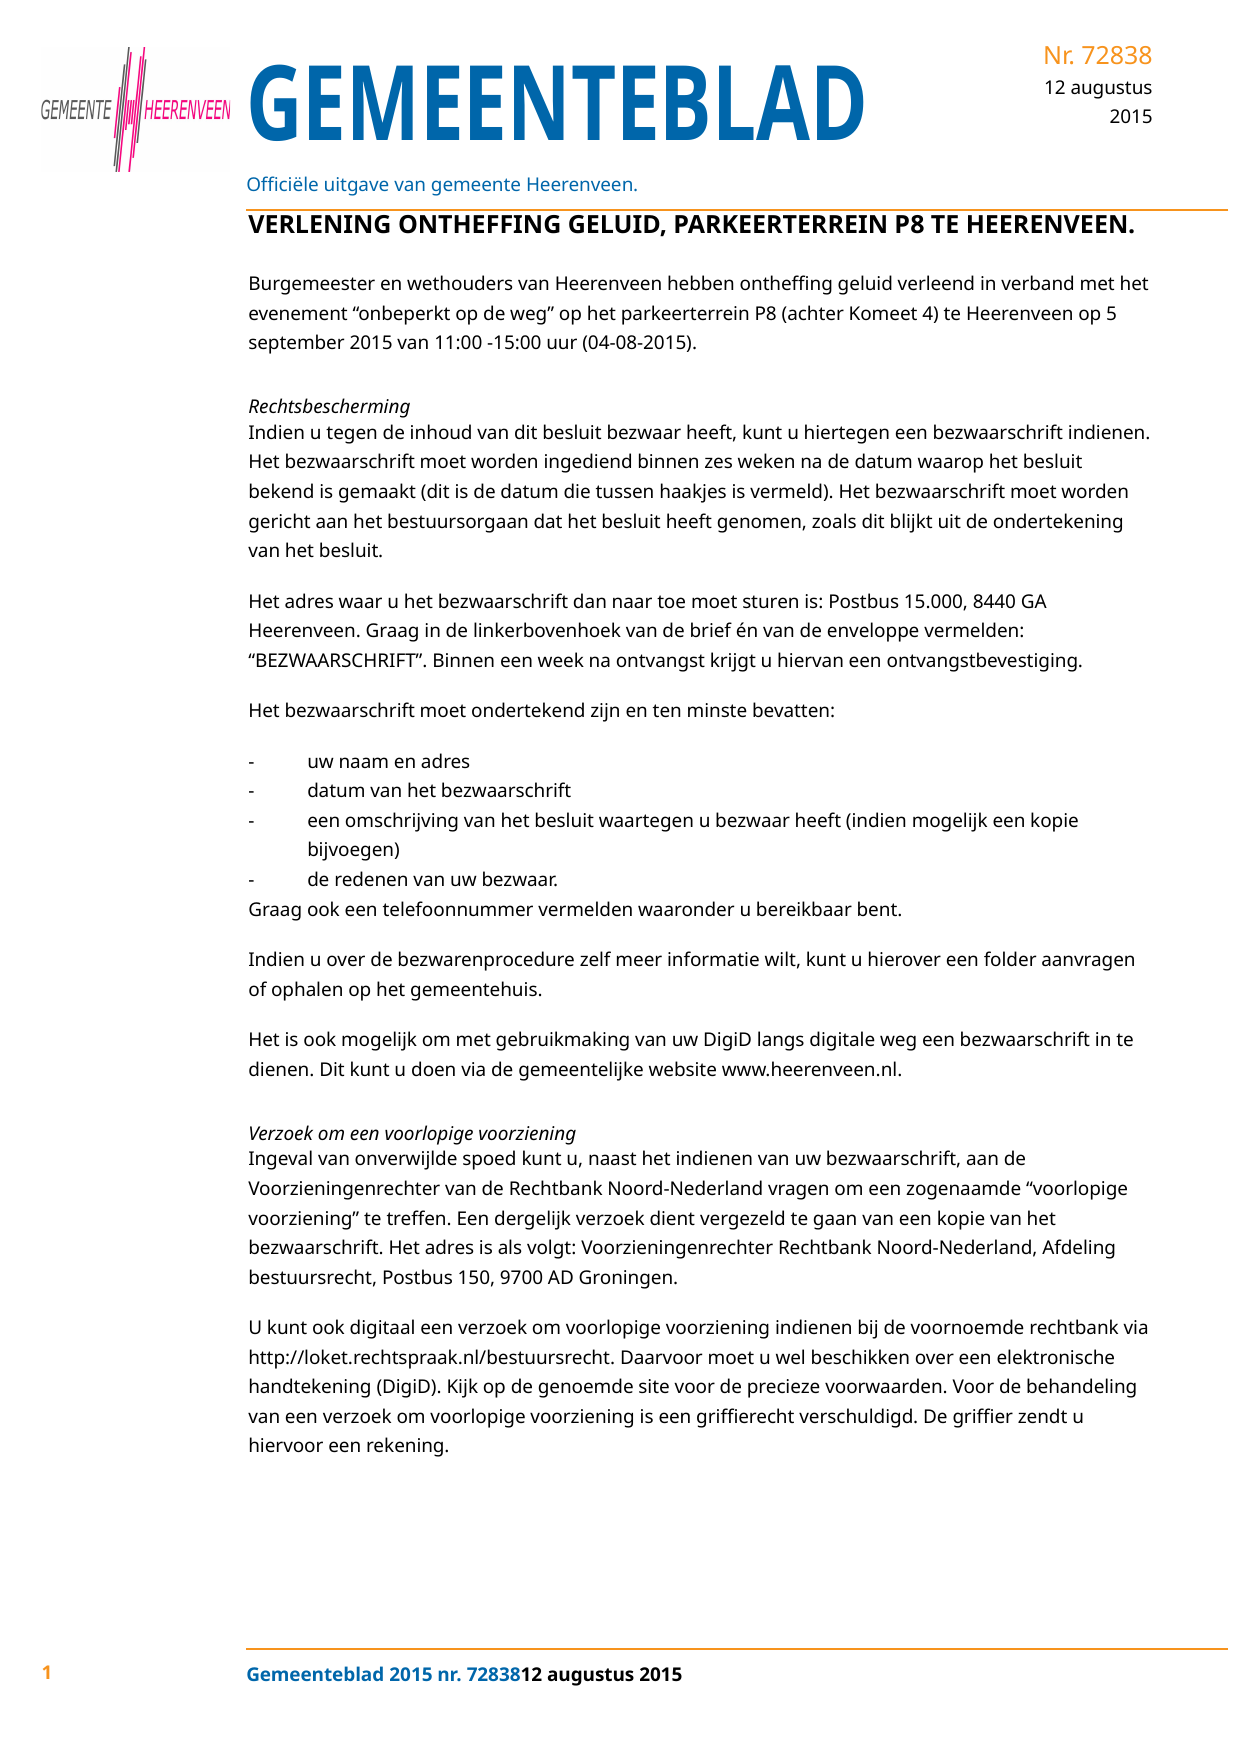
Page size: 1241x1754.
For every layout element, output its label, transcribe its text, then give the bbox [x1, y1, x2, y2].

list datum van het bezwaarschrift [248, 777, 1152, 803]
text Burgemeester en wethouders van Heerenveen hebben ontheffing geluid verleend in verband met het evenement “onbeperkt op de weg” op het parkeerterrein P8 (achter Komeet 4) te Heerenveen op 5 september 2015 van 11:00 -15:00 uur (04-08-2015). [248, 270, 1152, 355]
text VERLENING ONTHEFFING GELUID, PARKEERTERREIN P8 TE HEERENVEEN. [248, 211, 1152, 241]
list de redenen van uw bezwaar. [248, 866, 1152, 892]
text Indien u over de bezwarenprocedure zelf meer informatie wilt, kunt u hierover een folder aanvragen of ophalen op het gemeentehuis. [248, 946, 1152, 1002]
picture [41, 47, 231, 172]
text Verzoek om een voorlopige voorziening [248, 1120, 1152, 1146]
text Het adres waar u het bezwaarschrift dan naar toe moet sturen is: Postbus 15.000, 8440 GA Heerenveen. Graag in de linkerbovenhoek van de brief én van de enveloppe vermelden: “BEZWAARSCHRIFT”. Binnen een week na ontvangst krijgt u hiervan een ontvangstbevestiging. [248, 588, 1152, 673]
list een omschrijving van het besluit waartegen u bezwaar heeft (indien mogelijk een kopie bijvoegen) [248, 807, 1152, 862]
text Ingeval van onverwijlde spoed kunt u, naast het indienen van uw bezwaarschrift, aan de Voorzieningenrechter van de Rechtbank Noord-Nederland vragen om een zogenaamde “voorlopige voorziening” te treffen. Een dergelijk verzoek dient vergezeld te gaan van een kopie van het bezwaarschrift. Het adres is als volgt: Voorzieningenrechter Rechtbank Noord-Nederland, Afdeling bestuursrecht, Postbus 150, 9700 AD Groningen. [248, 1146, 1152, 1289]
list uw naam en adres [248, 748, 1152, 774]
text Rechtsbescherming [248, 393, 1152, 419]
text Indien u tegen de inhoud van dit besluit bezwaar heeft, kunt u hiertegen een bezwaarschrift indienen. Het bezwaarschrift moet worden ingediend binnen zes weken na de datum waarop het besluit bekend is gemaakt (dit is de datum die tussen haakjes is vermeld). Het bezwaarschrift moet worden gericht aan het bestuursorgaan dat het besluit heeft genomen, zoals dit blijkt uit de ondertekening van het besluit. [248, 419, 1152, 563]
text Graag ook een telefoonnummer vermelden waaronder u bereikbaar bent. [248, 896, 1152, 922]
text Het bezwaarschrift moet ondertekend zijn en ten minste bevatten: [248, 697, 1152, 723]
text Het is ook mogelijk om met gebruikmaking van uw DigiD langs digitale weg een bezwaarschrift in te dienen. Dit kunt u doen via de gemeentelijke website www.heerenveen.nl. [248, 1026, 1152, 1082]
text U kunt ook digitaal een verzoek om voorlopige voorziening indienen bij de voornoemde rechtbank via http://loket.rechtspraak.nl/bestuursrecht. Daarvoor moet u wel beschikken over een elektronische handtekening (DigiD). Kijk op de genoemde site voor de precieze voorwaarden. Voor de behandeling van een verzoek om voorlopige voorziening is een griffierecht verschuldigd. De griffier zendt u hiervoor een rekening. [248, 1314, 1152, 1458]
